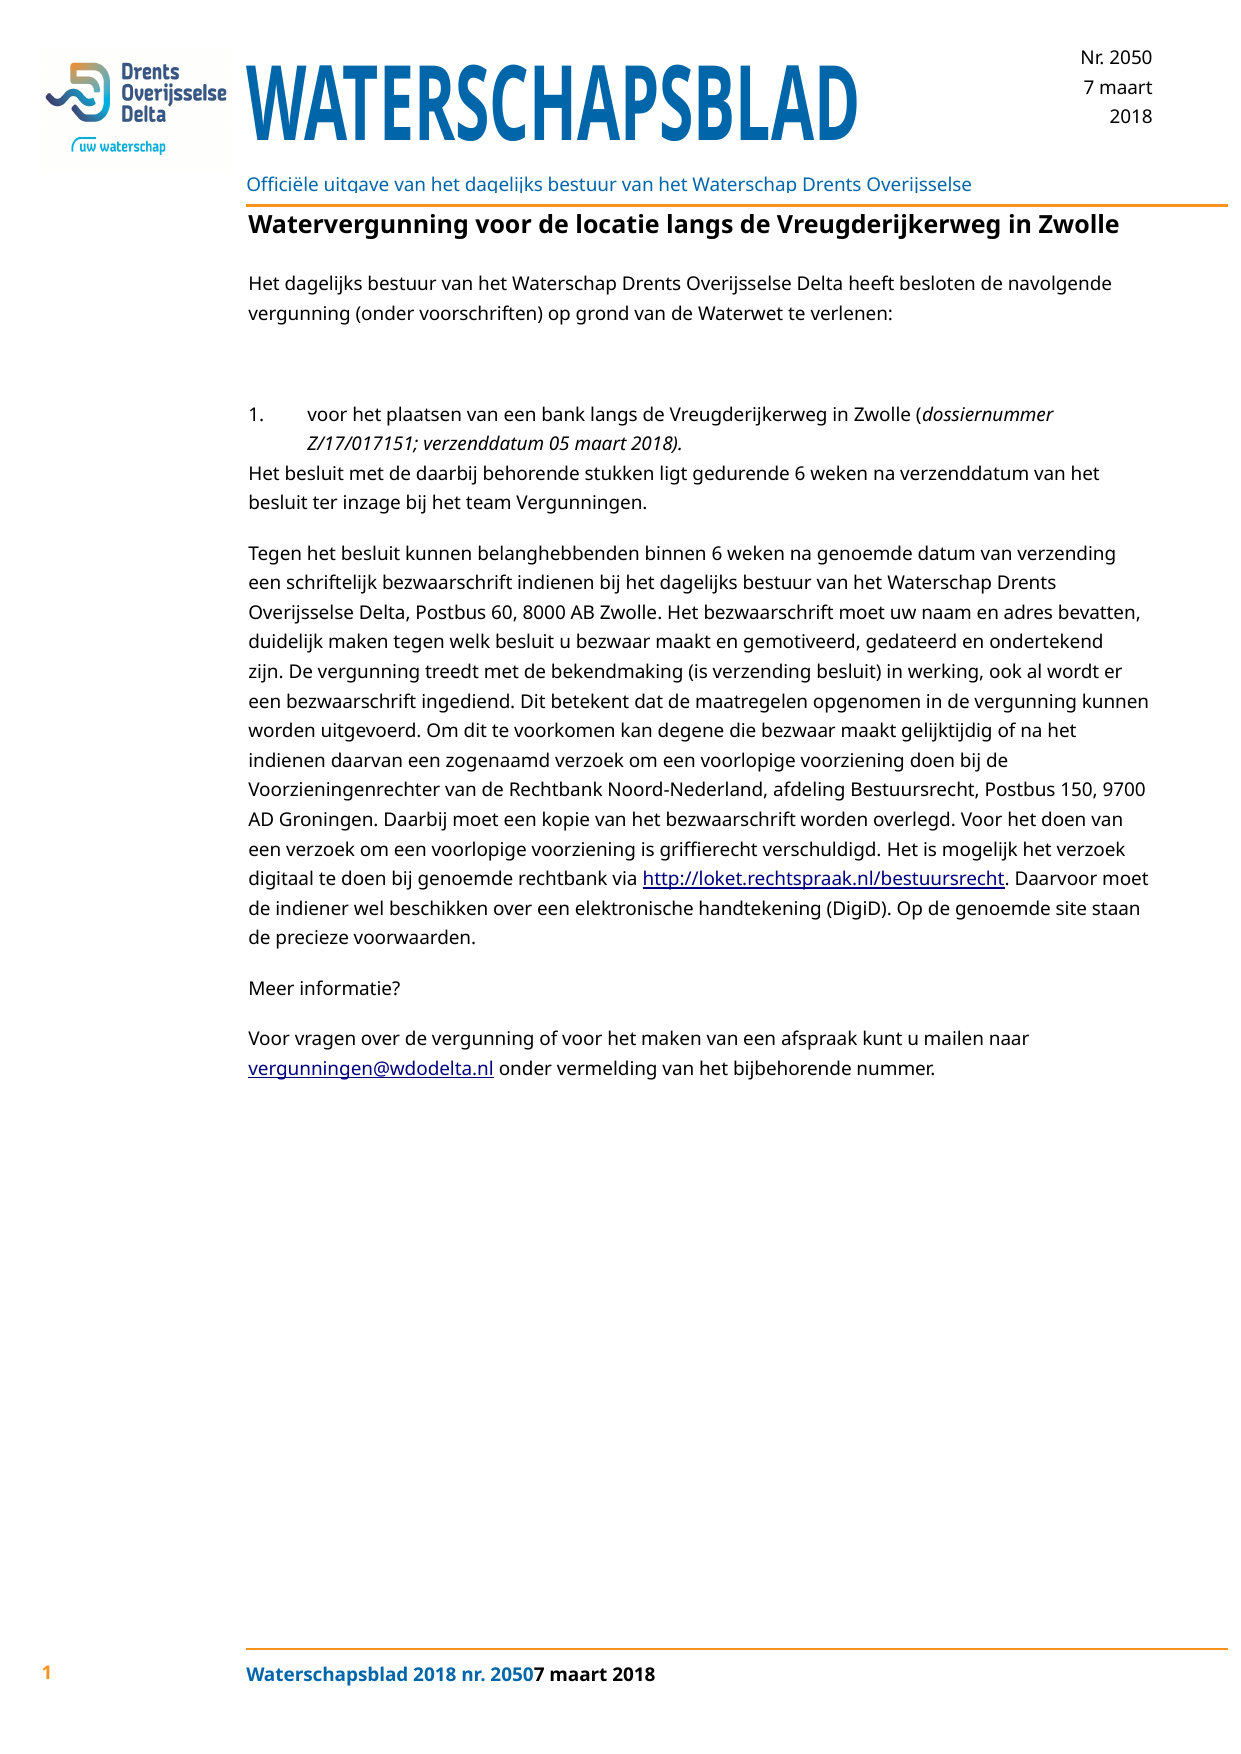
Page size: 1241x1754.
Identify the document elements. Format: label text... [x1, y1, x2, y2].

text Meer informatie? [248, 975, 1152, 1001]
text Het besluit met de daarbij behorende stukken ligt gedurende 6 weken na verzenddatum van het besluit ter inzage bij het team Vergunningen. [248, 460, 1152, 515]
text Tegen het besluit kunnen belanghebbenden binnen 6 weken na genoemde datum van verzending een schriftelijk bezwaarschrift indienen bij het dagelijks bestuur van het Waterschap Drents Overijsselse Delta, Postbus 60, 8000 AB Zwolle. Het bezwaarschrift moet uw naam en adres bevatten, duidelijk maken tegen welk besluit u bezwaar maakt en gemotiveerd, gedateerd en ondertekend zijn. De vergunning treedt met de bekendmaking (is verzending besluit) in werking, ook al wordt er een bezwaarschrift ingediend. Dit betekent dat de maatregelen opgenomen in de vergunning kunnen worden uitgevoerd. Om dit te voorkomen kan degene die bezwaar maakt gelijktijdig of na het indienen daarvan een zogenaamd verzoek om een voorlopige voorziening doen bij de Voorzieningenrechter van de Rechtbank Noord-Nederland, afdeling Bestuursrecht, Postbus 150, 9700 AD Groningen. Daarbij moet een kopie van het bezwaarschrift worden overlegd. Voor het doen van een verzoek om een voorlopige voorziening is griffierecht verschuldigd. Het is mogelijk het verzoek digitaal te doen bij genoemde rechtbank via http://loket.rechtspraak.nl/bestuursrecht. Daarvoor moet de indiener wel beschikken over een elektronische handtekening (DigiD). Op de genoemde site staan de precieze voorwaarden. [248, 540, 1152, 950]
picture [41, 47, 231, 172]
text Voor vragen over de vergunning of voor het maken van een afspraak kunt u mailen naar vergunningen@wdodelta.nl onder vermelding van het bijbehorende nummer. [248, 1025, 1152, 1081]
text Watervergunning voor de locatie langs de Vreugderijkerweg in Zwolle [248, 207, 1152, 241]
list voor het plaatsen van een bank langs de Vreugderijkerweg in Zwolle (dossiernummer Z/17/017151; verzenddatum 05 maart 2018). [248, 401, 1152, 456]
text Het dagelijks bestuur van het Waterschap Drents Overijsselse Delta heeft besloten de navolgende vergunning (onder voorschriften) op grond van de Waterwet te verlenen: [248, 270, 1152, 326]
